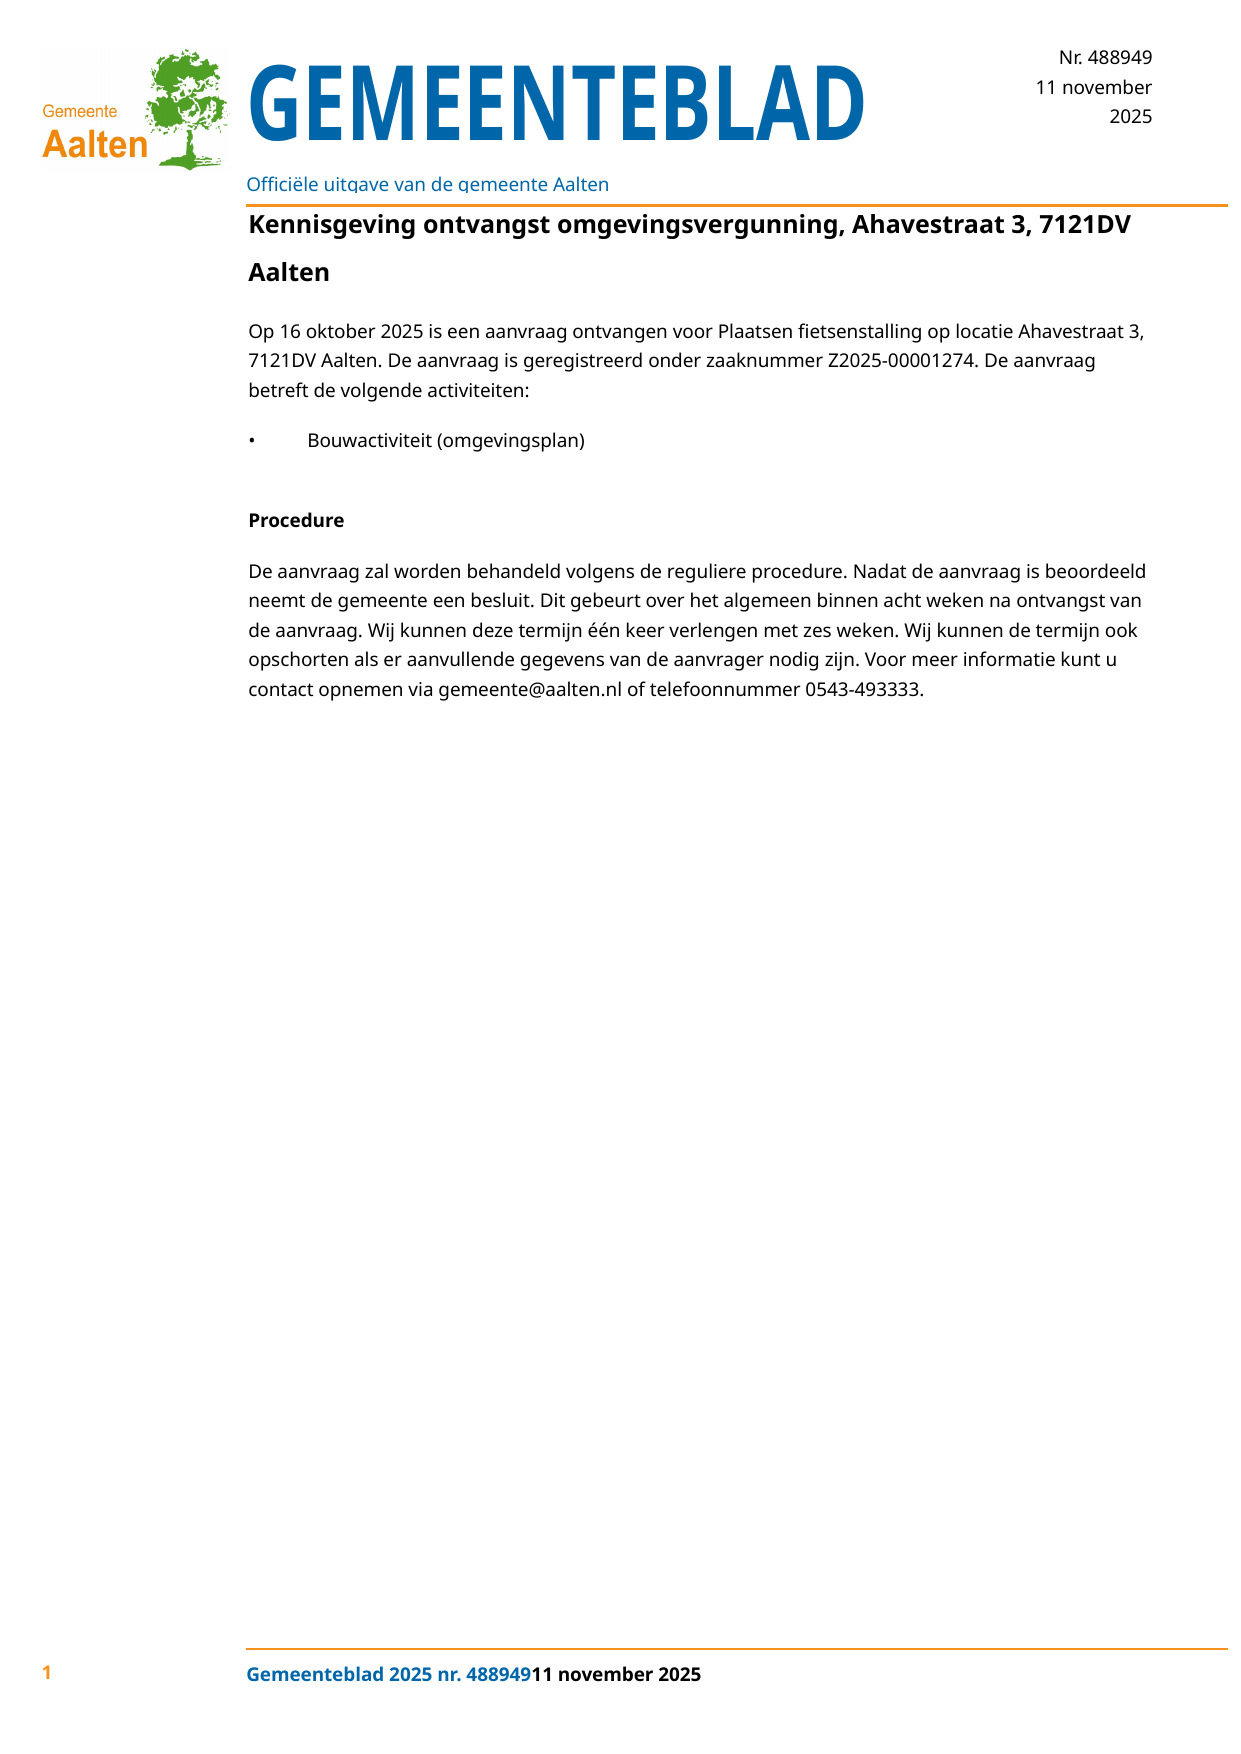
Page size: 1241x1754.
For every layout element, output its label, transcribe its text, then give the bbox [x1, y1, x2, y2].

text Procedure [248, 507, 1152, 533]
text Op 16 oktober 2025 is een aanvraag ontvangen voor Plaatsen fietsenstalling op locatie Ahavestraat 3, 7121DV Aalten. De aanvraag is geregistreerd onder zaaknummer Z2025-00001274. De aanvraag betreft de volgende activiteiten: [248, 318, 1152, 403]
text De aanvraag zal worden behandeld volgens de reguliere procedure. Nadat de aanvraag is beoordeeld neemt de gemeente een besluit. Dit gebeurt over het algemeen binnen acht weken na ontvangst van de aanvraag. Wij kunnen deze termijn één keer verlengen met zes weken. Wij kunnen de termijn ook opschorten als er aanvullende gegevens van de aanvrager nodig zijn. Voor meer informatie kunt u contact opnemen via gemeente@aalten.nl of telefoonnummer 0543-493333. [248, 558, 1152, 702]
text Kennisgeving ontvangst omgevingsvergunning, Ahavestraat 3, 7121DV Aalten [248, 207, 1152, 288]
picture [41, 47, 231, 172]
list Bouwactiviteit (omgevingsplan) [248, 427, 1152, 453]
